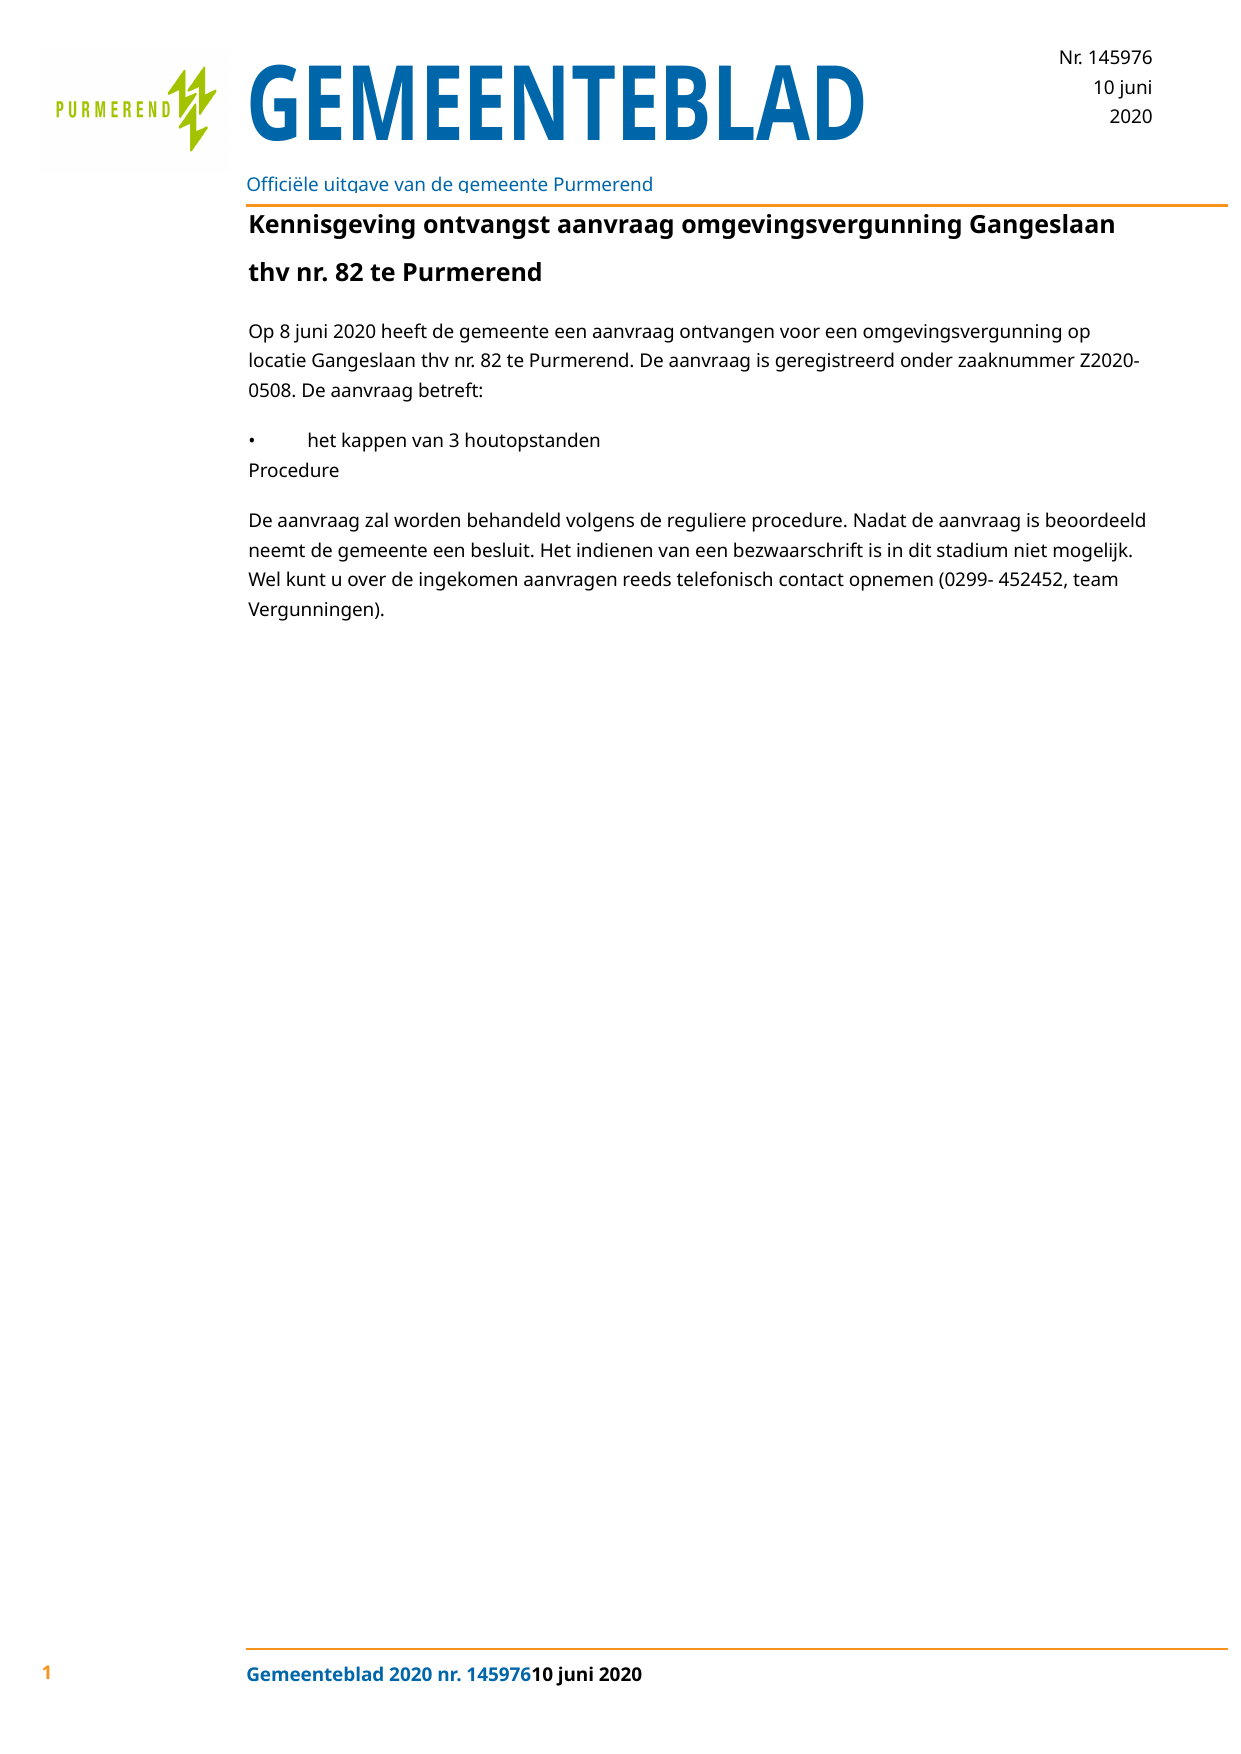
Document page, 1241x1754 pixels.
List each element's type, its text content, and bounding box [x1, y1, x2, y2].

text Op 8 juni 2020 heeft de gemeente een aanvraag ontvangen voor een omgevingsvergunning op locatie Gangeslaan thv nr. 82 te Purmerend. De aanvraag is geregistreerd onder zaaknummer Z2020-0508. De aanvraag betreft: [248, 318, 1152, 403]
text Kennisgeving ontvangst aanvraag omgevingsvergunning Gangeslaan thv nr. 82 te Purmerend [248, 207, 1152, 288]
text Procedure [248, 457, 1152, 483]
list het kappen van 3 houtopstanden [248, 427, 1152, 453]
text De aanvraag zal worden behandeld volgens de reguliere procedure. Nadat de aanvraag is beoordeeld neemt de gemeente een besluit. Het indienen van een bezwaarschrift is in dit stadium niet mogelijk. Wel kunt u over de ingekomen aanvragen reeds telefonisch contact opnemen (0299- 452452, team Vergunningen). [248, 507, 1152, 622]
picture [41, 47, 231, 172]
